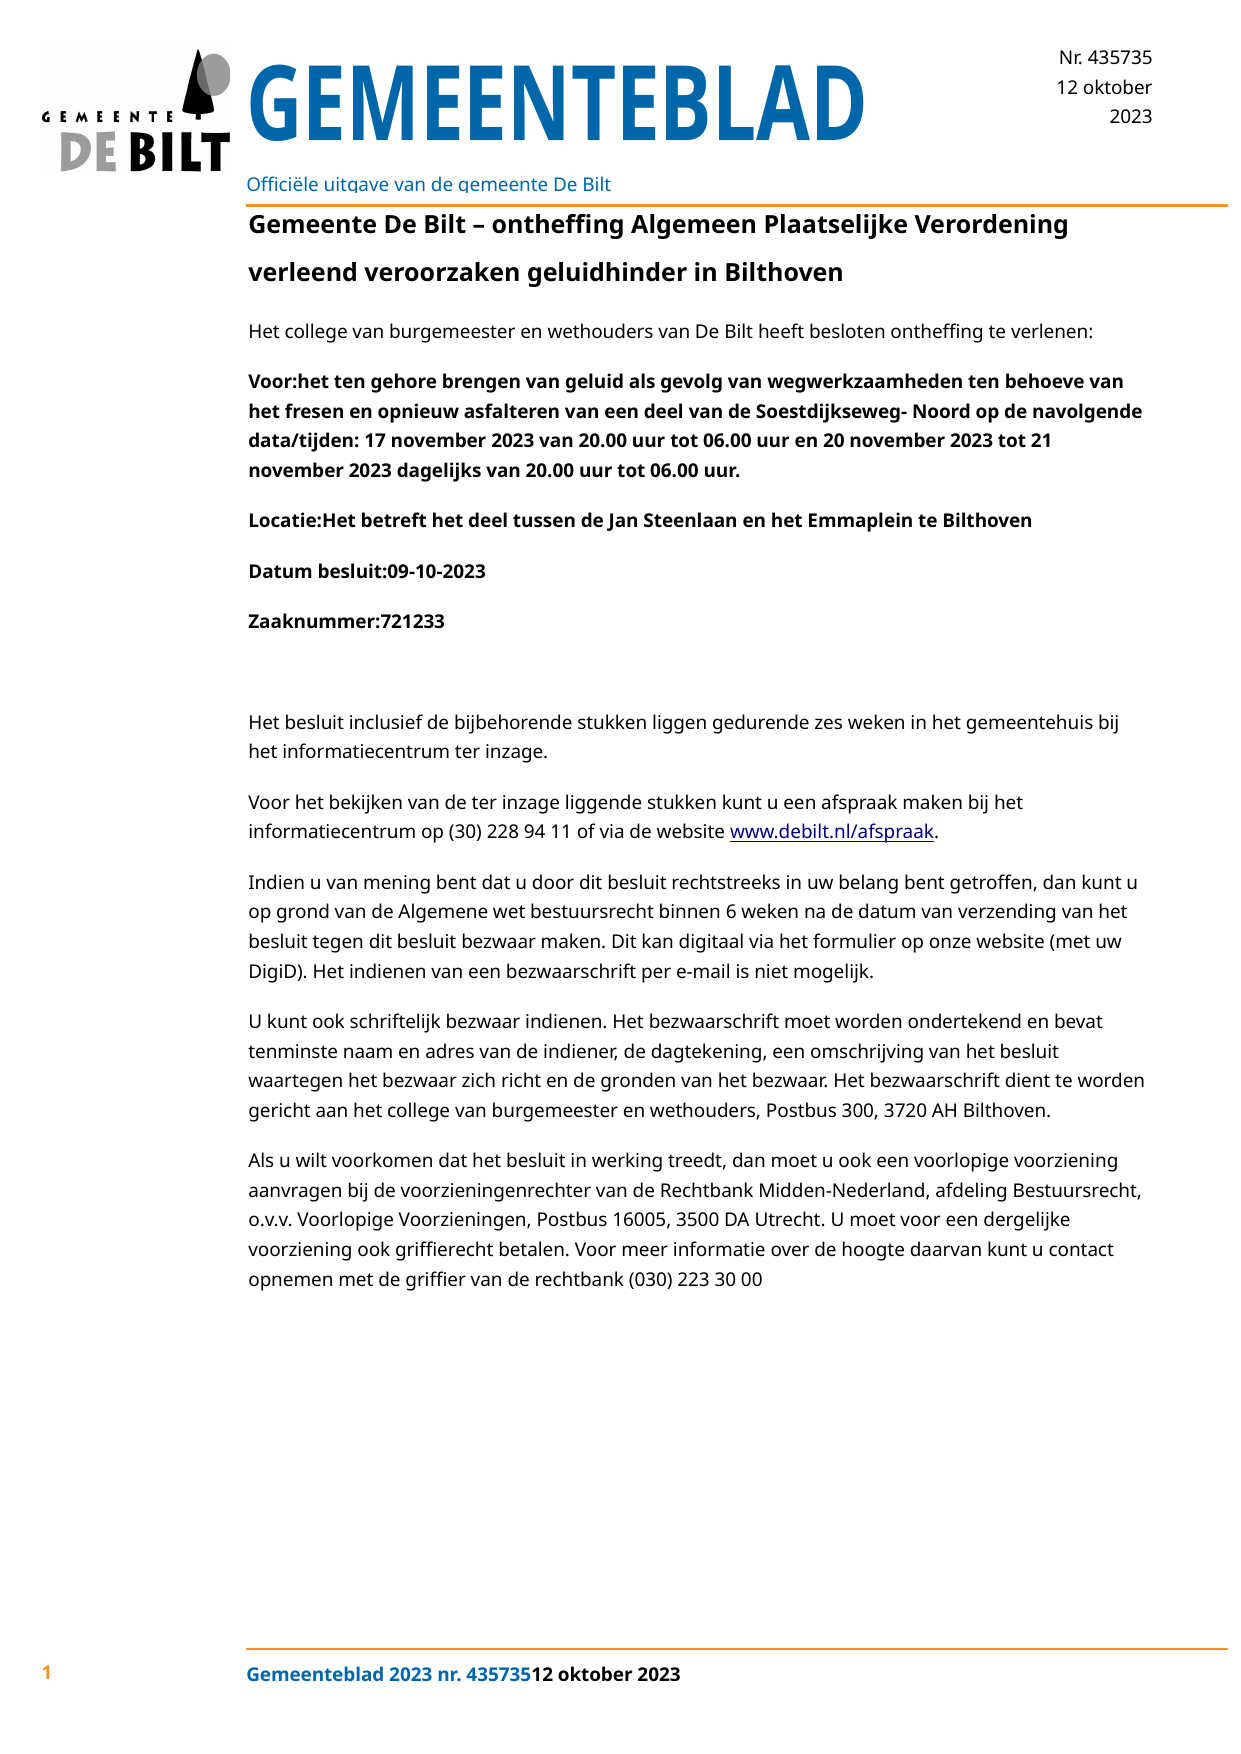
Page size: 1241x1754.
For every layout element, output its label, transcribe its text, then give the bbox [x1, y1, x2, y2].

text Locatie:Het betreft het deel tussen de Jan Steenlaan en het Emmaplein te Bilthoven [248, 507, 1152, 533]
text Voor het bekijken van de ter inzage liggende stukken kunt u een afspraak maken bij het informatiecentrum op (30) 228 94 11 of via de website www.debilt.nl/afspraak. [248, 789, 1152, 844]
text Zaaknummer:721233 [248, 608, 1152, 634]
text Datum besluit:09-10-2023 [248, 558, 1152, 584]
text U kunt ook schriftelijk bezwaar indienen. Het bezwaarschrift moet worden ondertekend en bevat tenminste naam en adres van de indiener, de dagtekening, een omschrijving van het besluit waartegen het bezwaar zich richt en de gronden van het bezwaar. Het bezwaarschrift dient te worden gericht aan het college van burgemeester en wethouders, Postbus 300, 3720 AH Bilthoven. [248, 1008, 1152, 1123]
text Het college van burgemeester en wethouders van De Bilt heeft besloten ontheffing te verlenen: [248, 318, 1152, 344]
text Gemeente De Bilt – ontheffing Algemeen Plaatselijke Verordening verleend veroorzaken geluidhinder in Bilthoven [248, 207, 1152, 288]
text Indien u van mening bent dat u door dit besluit rechtstreeks in uw belang bent getroffen, dan kunt u op grond van de Algemene wet bestuursrecht binnen 6 weken na de datum van verzending van het besluit tegen dit besluit bezwaar maken. Dit kan digitaal via het formulier op onze website (met uw DigiD). Het indienen van een bezwaarschrift per e-mail is niet mogelijk. [248, 869, 1152, 984]
text Als u wilt voorkomen dat het besluit in werking treedt, dan moet u ook een voorlopige voorziening aanvragen bij de voorzieningenrechter van de Rechtbank Midden-Nederland, afdeling Bestuursrecht, o.v.v. Voorlopige Voorzieningen, Postbus 16005, 3500 DA Utrecht. U moet voor een dergelijke voorziening ook griffierecht betalen. Voor meer informatie over de hoogte daarvan kunt u contact opnemen met de griffier van de rechtbank (030) 223 30 00 [248, 1147, 1152, 1292]
picture [41, 47, 231, 172]
text Het besluit inclusief de bijbehorende stukken liggen gedurende zes weken in het gemeentehuis bij het informatiecentrum ter inzage. [248, 709, 1152, 764]
text Voor:het ten gehore brengen van geluid als gevolg van wegwerkzaamheden ten behoeve van het fresen en opnieuw asfalteren van een deel van de Soestdijkseweg- Noord op de navolgende data/tijden: 17 november 2023 van 20.00 uur tot 06.00 uur en 20 november 2023 tot 21 november 2023 dagelijks van 20.00 uur tot 06.00 uur. [248, 368, 1152, 483]
